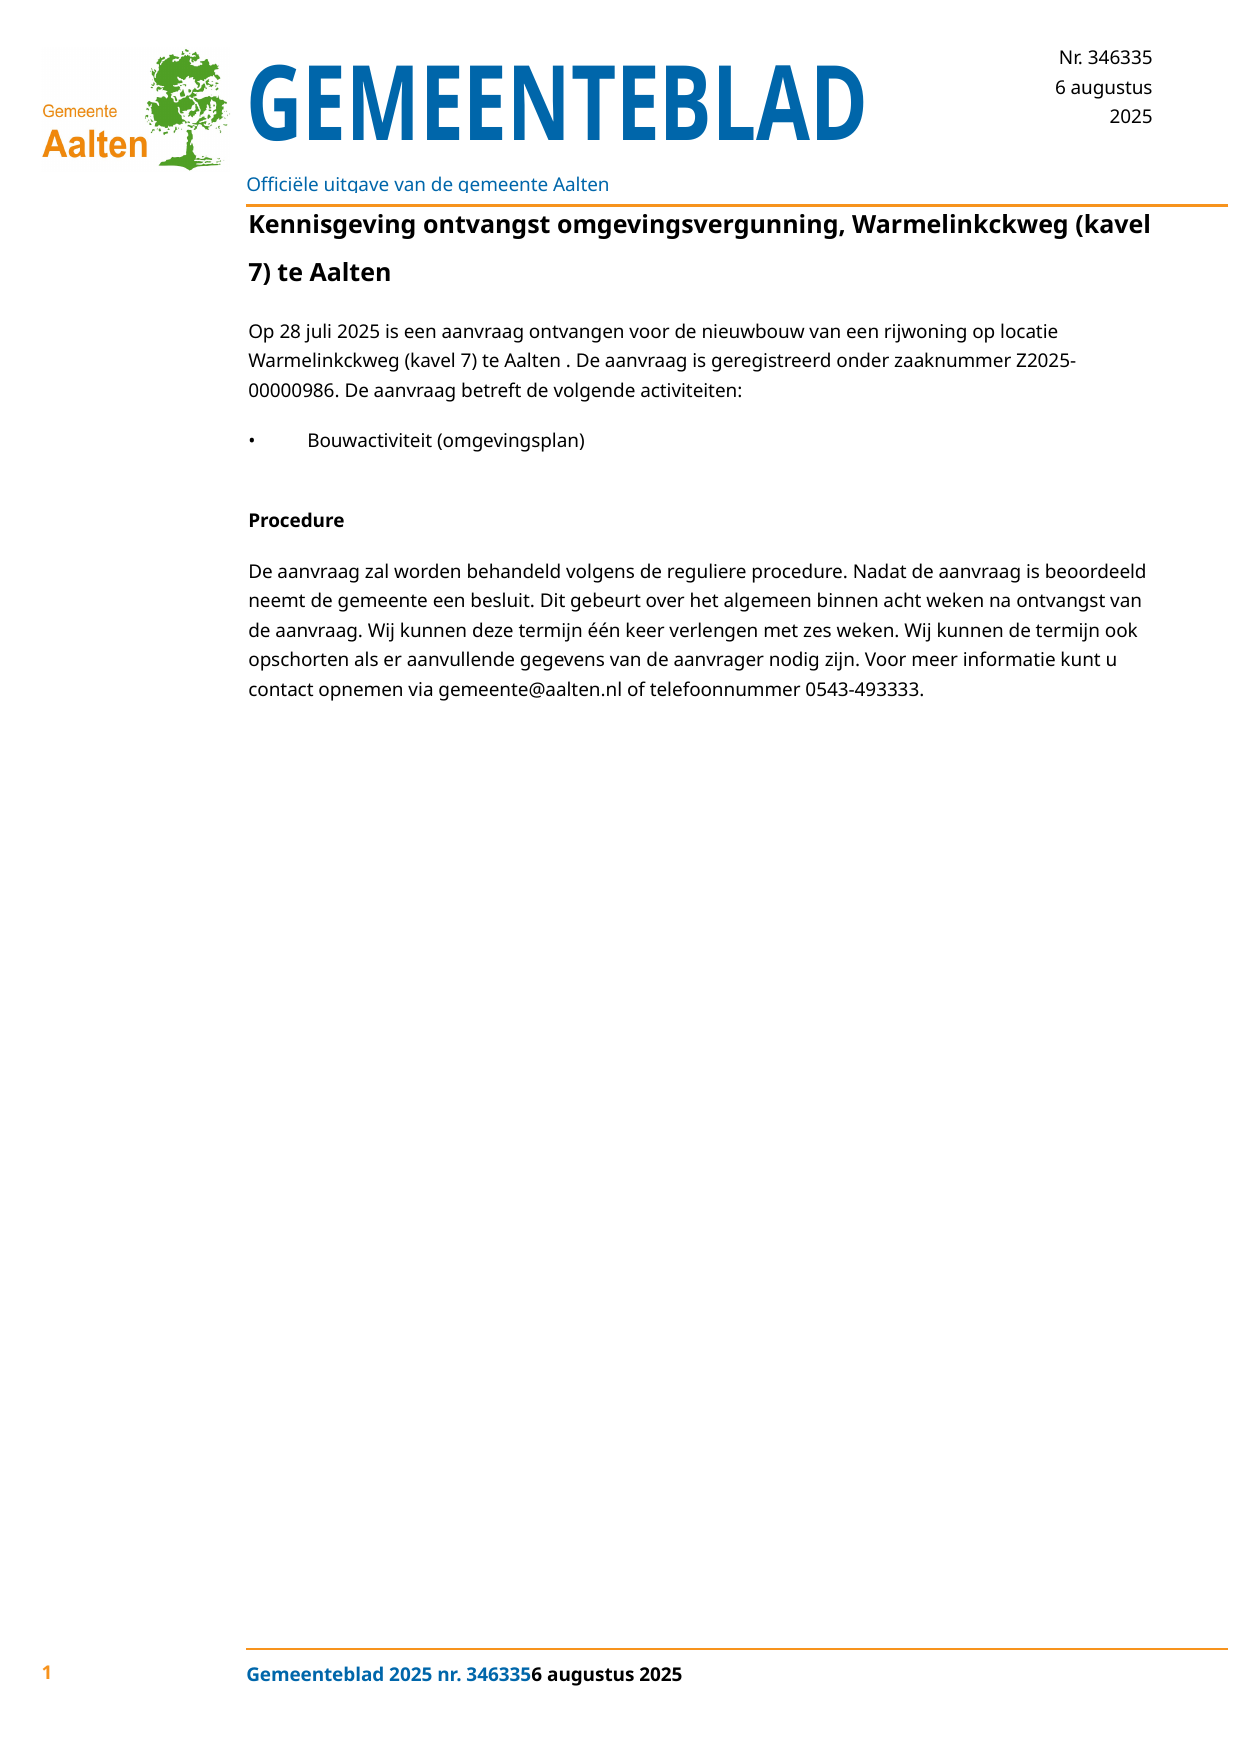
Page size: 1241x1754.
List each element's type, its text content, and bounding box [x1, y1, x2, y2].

list Bouwactiviteit (omgevingsplan) [248, 427, 1152, 453]
text Op 28 juli 2025 is een aanvraag ontvangen voor de nieuwbouw van een rijwoning op locatie Warmelinkckweg (kavel 7) te Aalten . De aanvraag is geregistreerd onder zaaknummer Z2025-00000986. De aanvraag betreft de volgende activiteiten: [248, 318, 1152, 403]
text Kennisgeving ontvangst omgevingsvergunning, Warmelinkckweg (kavel 7) te Aalten [248, 207, 1152, 288]
text Procedure [248, 507, 1152, 533]
picture [41, 47, 231, 172]
text De aanvraag zal worden behandeld volgens de reguliere procedure. Nadat de aanvraag is beoordeeld neemt de gemeente een besluit. Dit gebeurt over het algemeen binnen acht weken na ontvangst van de aanvraag. Wij kunnen deze termijn één keer verlengen met zes weken. Wij kunnen de termijn ook opschorten als er aanvullende gegevens van de aanvrager nodig zijn. Voor meer informatie kunt u contact opnemen via gemeente@aalten.nl of telefoonnummer 0543-493333. [248, 558, 1152, 702]
